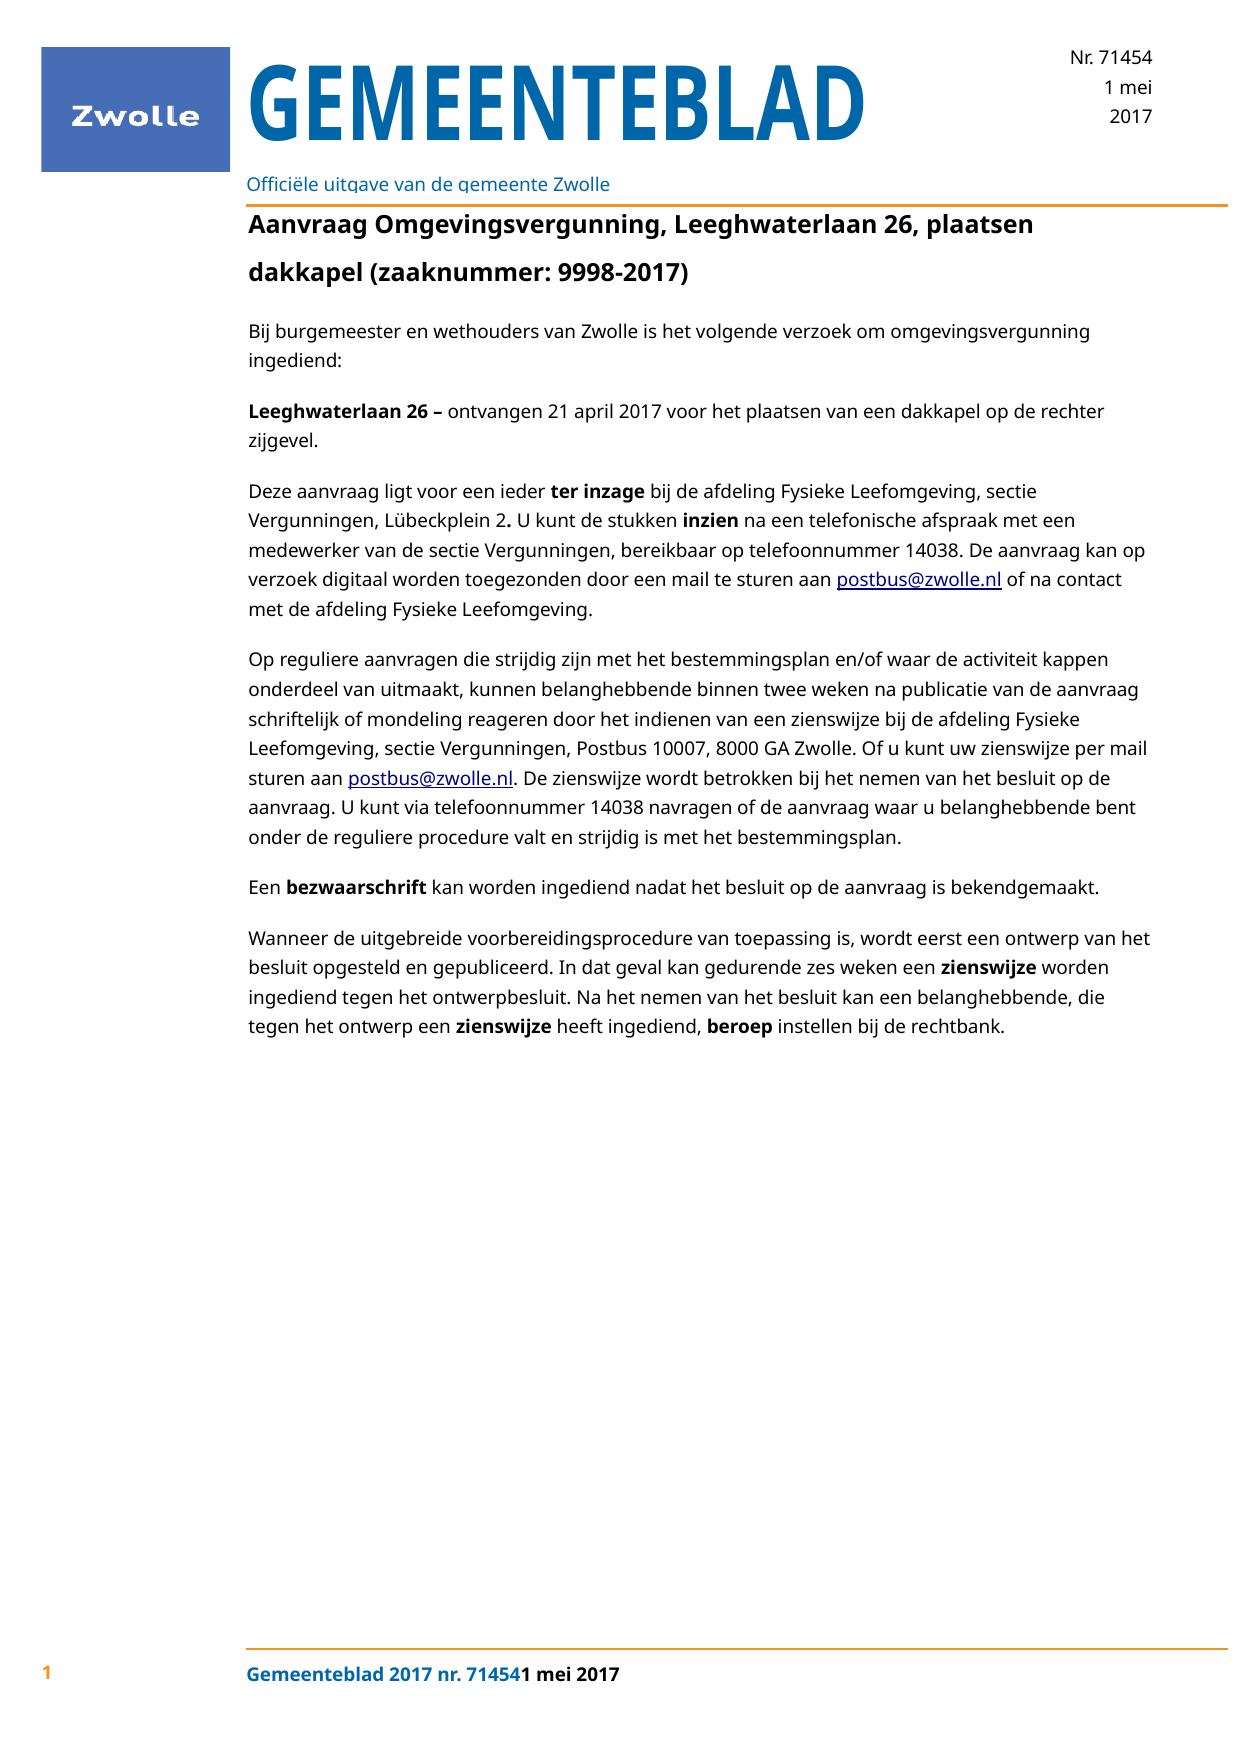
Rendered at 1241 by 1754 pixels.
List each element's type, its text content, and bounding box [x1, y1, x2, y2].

text Aanvraag Omgevingsvergunning, Leeghwaterlaan 26, plaatsen dakkapel (zaaknummer: 9998-2017) [248, 207, 1152, 288]
text Leeghwaterlaan 26 – ontvangen 21 april 2017 voor het plaatsen van een dakkapel op de rechter zijgevel. [248, 398, 1152, 453]
picture [41, 47, 231, 172]
text Op reguliere aanvragen die strijdig zijn met het bestemmingsplan en/of waar de activiteit kappen onderdeel van uitmaakt, kunnen belanghebbende binnen twee weken na publicatie van de aanvraag schriftelijk of mondeling reageren door het indienen van een zienswijze bij de afdeling Fysieke Leefomgeving, sectie Vergunningen, Postbus 10007, 8000 GA Zwolle. Of u kunt uw zienswijze per mail sturen aan postbus@zwolle.nl. De zienswijze wordt betrokken bij het nemen van het besluit op de aanvraag. U kunt via telefoonnummer 14038 navragen of de aanvraag waar u belanghebbende bent onder de reguliere procedure valt en strijdig is met het bestemmingsplan. [248, 647, 1152, 850]
text Wanneer de uitgebreide voorbereidingsprocedure van toepassing is, wordt eerst een ontwerp van het besluit opgesteld en gepubliceerd. In dat geval kan gedurende zes weken een zienswijze worden ingediend tegen het ontwerpbesluit. Na het nemen van het besluit kan een belanghebbende, die tegen het ontwerp een zienswijze heeft ingediend, beroep instellen bij de rechtbank. [248, 925, 1152, 1039]
text Een bezwaarschrift kan worden ingediend nadat het besluit op de aanvraag is bekendgemaakt. [248, 874, 1152, 900]
text Bij burgemeester en wethouders van Zwolle is het volgende verzoek om omgevingsvergunning ingediend: [248, 318, 1152, 373]
text Deze aanvraag ligt voor een ieder ter inzage bij de afdeling Fysieke Leefomgeving, sectie Vergunningen, Lübeckplein 2. U kunt de stukken inzien na een telefonische afspraak met een medewerker van de sectie Vergunningen, bereikbaar op telefoonnummer 14038. De aanvraag kan op verzoek digitaal worden toegezonden door een mail te sturen aan postbus@zwolle.nl of na contact met de afdeling Fysieke Leefomgeving. [248, 478, 1152, 622]
